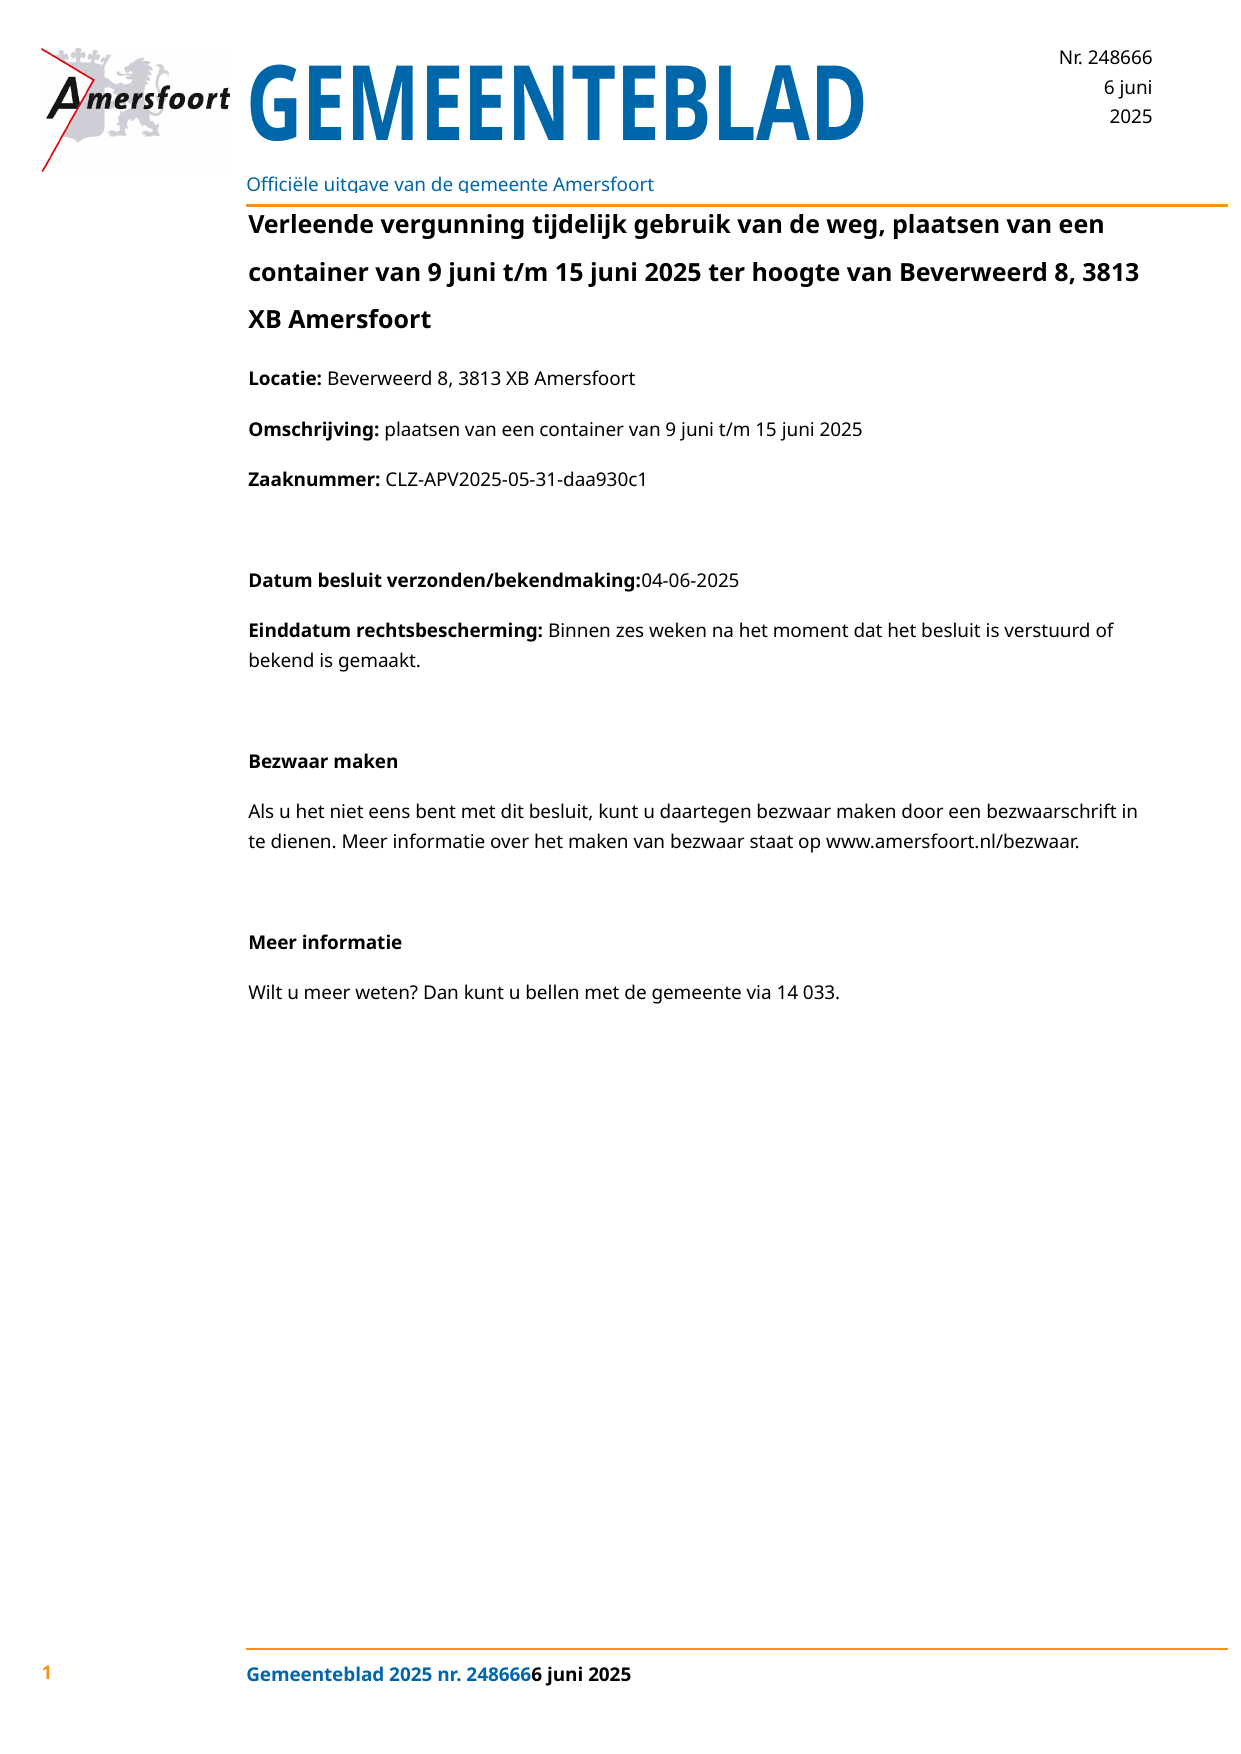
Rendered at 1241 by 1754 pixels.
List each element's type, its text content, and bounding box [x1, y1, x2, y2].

text Verleende vergunning tijdelijk gebruik van de weg, plaatsen van een container van 9 juni t/m 15 juni 2025 ter hoogte van Beverweerd 8, 3813 XB Amersfoort [248, 207, 1152, 336]
text Bezwaar maken [248, 748, 1152, 774]
text Einddatum rechtsbescherming: Binnen zes weken na het moment dat het besluit is verstuurd of bekend is gemaakt. [248, 618, 1152, 673]
text Locatie: Beverweerd 8, 3813 XB Amersfoort [248, 366, 1152, 391]
text Meer informatie [248, 929, 1152, 954]
text Wilt u meer weten? Dan kunt u bellen met de gemeente via 14 033. [248, 979, 1152, 1005]
picture [41, 47, 231, 172]
text Als u het niet eens bent met dit besluit, kunt u daartegen bezwaar maken door een bezwaarschrift in te dienen. Meer informatie over het maken van bezwaar staat op www.amersfoort.nl/bezwaar. [248, 798, 1152, 854]
text Datum besluit verzonden/bekendmaking:04-06-2025 [248, 567, 1152, 593]
text Zaaknummer: CLZ-APV2025-05-31-daa930c1 [248, 466, 1152, 492]
text Omschrijving: plaatsen van een container van 9 juni t/m 15 juni 2025 [248, 416, 1152, 442]
